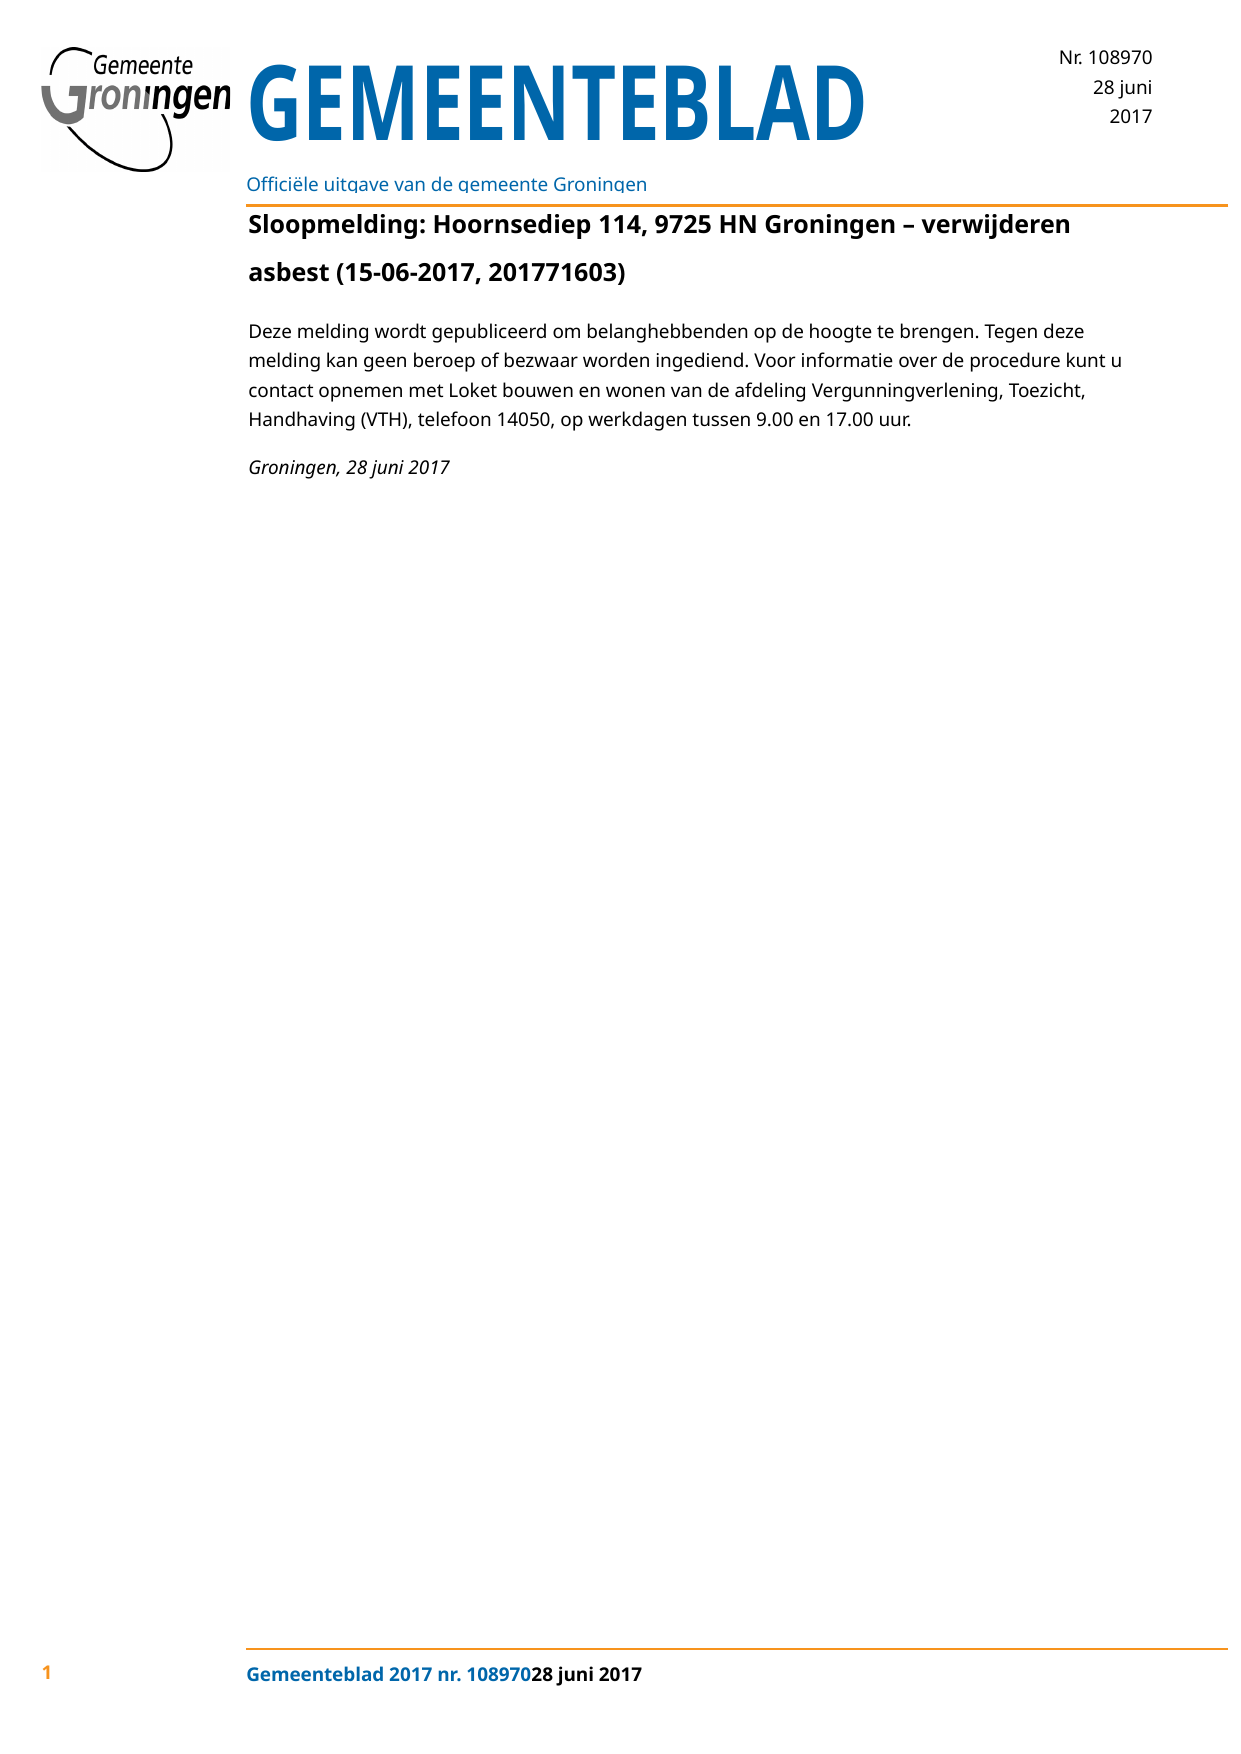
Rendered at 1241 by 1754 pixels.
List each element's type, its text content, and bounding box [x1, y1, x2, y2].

text Groningen, 28 juni 2017 [248, 454, 1152, 480]
picture [41, 47, 231, 172]
text Sloopmelding: Hoornsediep 114, 9725 HN Groningen – verwijderen asbest (15-06-2017, 201771603) [248, 207, 1152, 288]
text Deze melding wordt gepubliceerd om belanghebbenden op de hoogte te brengen. Tegen deze melding kan geen beroep of bezwaar worden ingediend. Voor informatie over de procedure kunt u contact opnemen met Loket bouwen en wonen van de afdeling Vergunningverlening, Toezicht, Handhaving (VTH), telefoon 14050, op werkdagen tussen 9.00 en 17.00 uur. [248, 318, 1152, 432]
